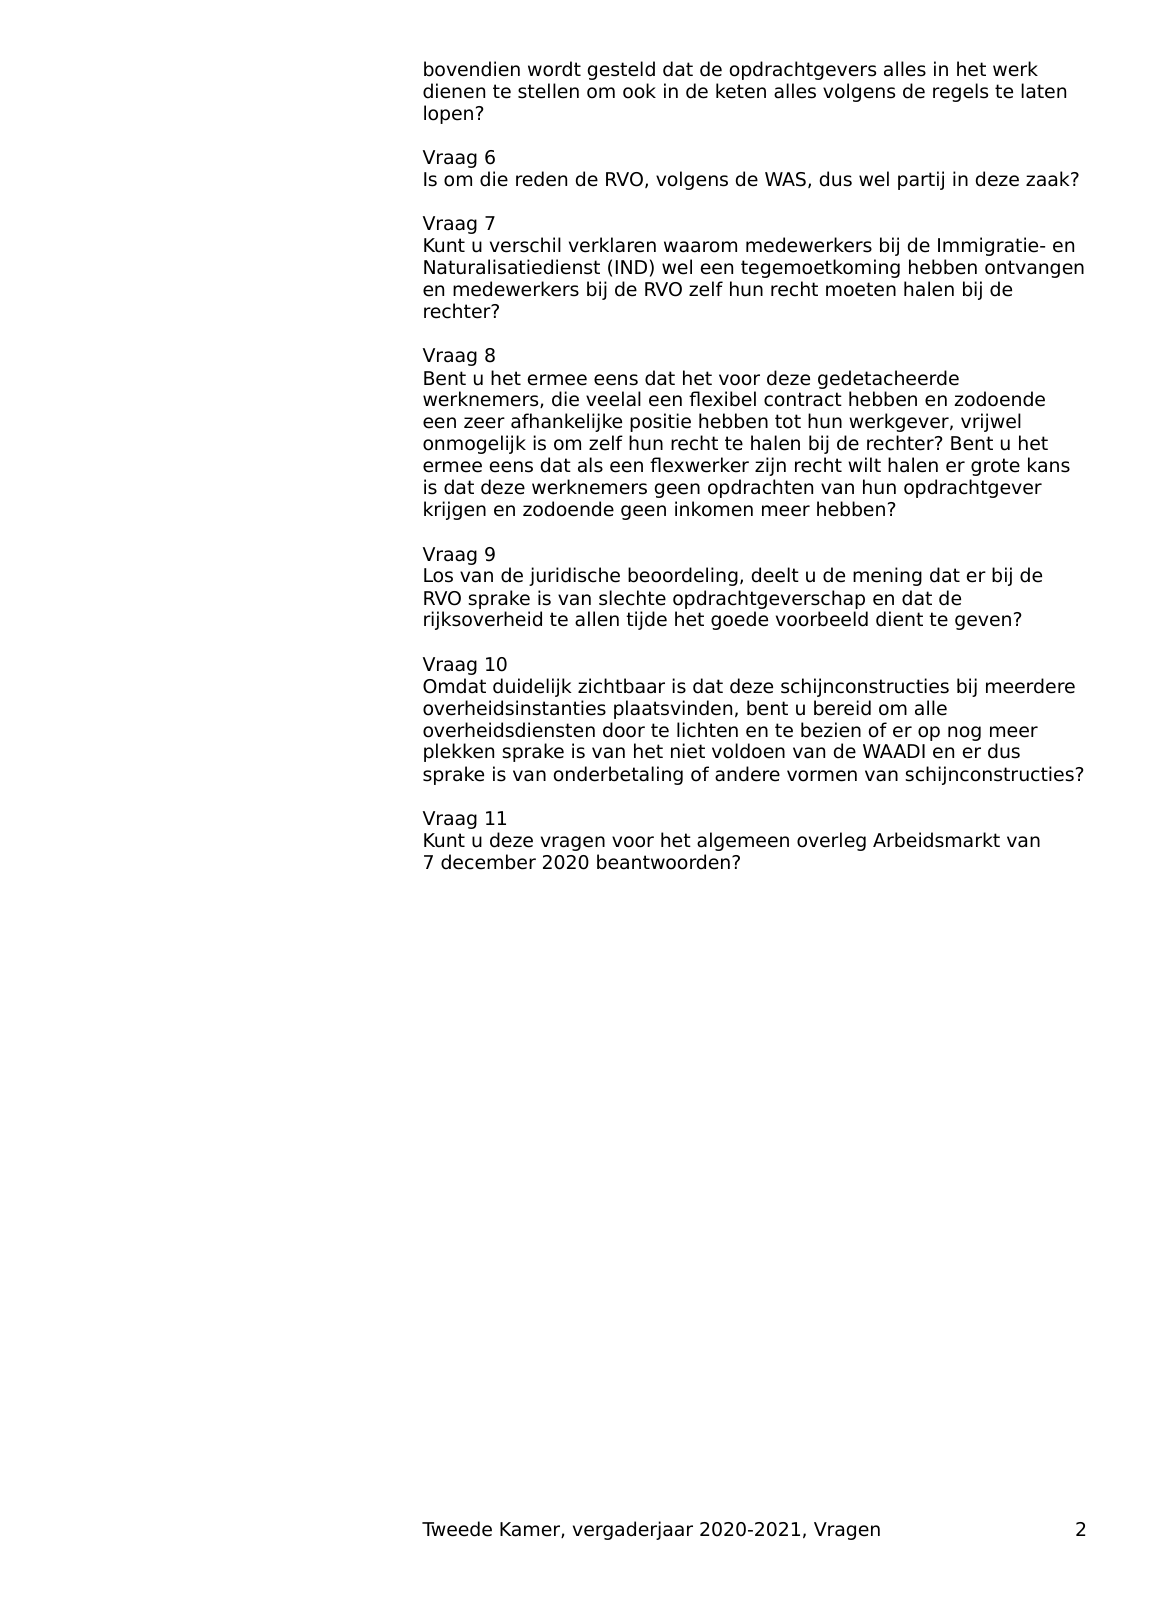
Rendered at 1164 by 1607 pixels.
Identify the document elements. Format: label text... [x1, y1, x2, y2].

text Los van de juridische beoordeling, deelt u de mening dat er bij de RVO sprake is van slechte opdrachtgeverschap en dat de rijksoverheid te allen tijde het goede voorbeeld dient te geven? [422, 565, 1087, 631]
text Kunt u verschil verklaren waarom medewerkers bij de Immigratie- en Naturalisatiedienst (IND) wel een tegemoetkoming hebben ontvangen en medewerkers bij de RVO zelf hun recht moeten halen bij de rechter? [422, 235, 1087, 323]
text Is om die reden de RVO, volgens de WAS, dus wel partij in deze zaak? [422, 169, 1087, 191]
text Vraag 8 [422, 345, 1087, 367]
text Vraag 11 [422, 808, 1087, 829]
text Vraag 10 [422, 653, 1087, 676]
text Kunt u deze vragen voor het algemeen overleg Arbeidsmarkt van 7 december 2020 beantwoorden? [422, 829, 1087, 873]
text Bent u het ermee eens dat het voor deze gedetacheerde werknemers, die veelal een flexibel contract hebben en zodoende een zeer afhankelijke positie hebben tot hun werkgever, vrijwel onmogelijk is om zelf hun recht te halen bij de rechter? Bent u het ermee eens dat als een flexwerker zijn recht wilt halen er grote kans is dat deze werknemers geen opdrachten van hun opdrachtgever krijgen en zodoende geen inkomen meer hebben? [422, 367, 1087, 521]
text Vraag 9 [422, 543, 1087, 565]
text Omdat duidelijk zichtbaar is dat deze schijnconstructies bij meerdere overheidsinstanties plaatsvinden, bent u bereid om alle overheidsdiensten door te lichten en te bezien of er op nog meer plekken sprake is van het niet voldoen van de WAADI en er dus sprake is van onderbetaling of andere vormen van schijnconstructies? [422, 676, 1087, 785]
text Vraag 6 [422, 147, 1087, 169]
text bovendien wordt gesteld dat de opdrachtgevers alles in het werk dienen te stellen om ook in de keten alles volgens de regels te laten lopen? [422, 59, 1087, 125]
text Vraag 7 [422, 213, 1087, 235]
